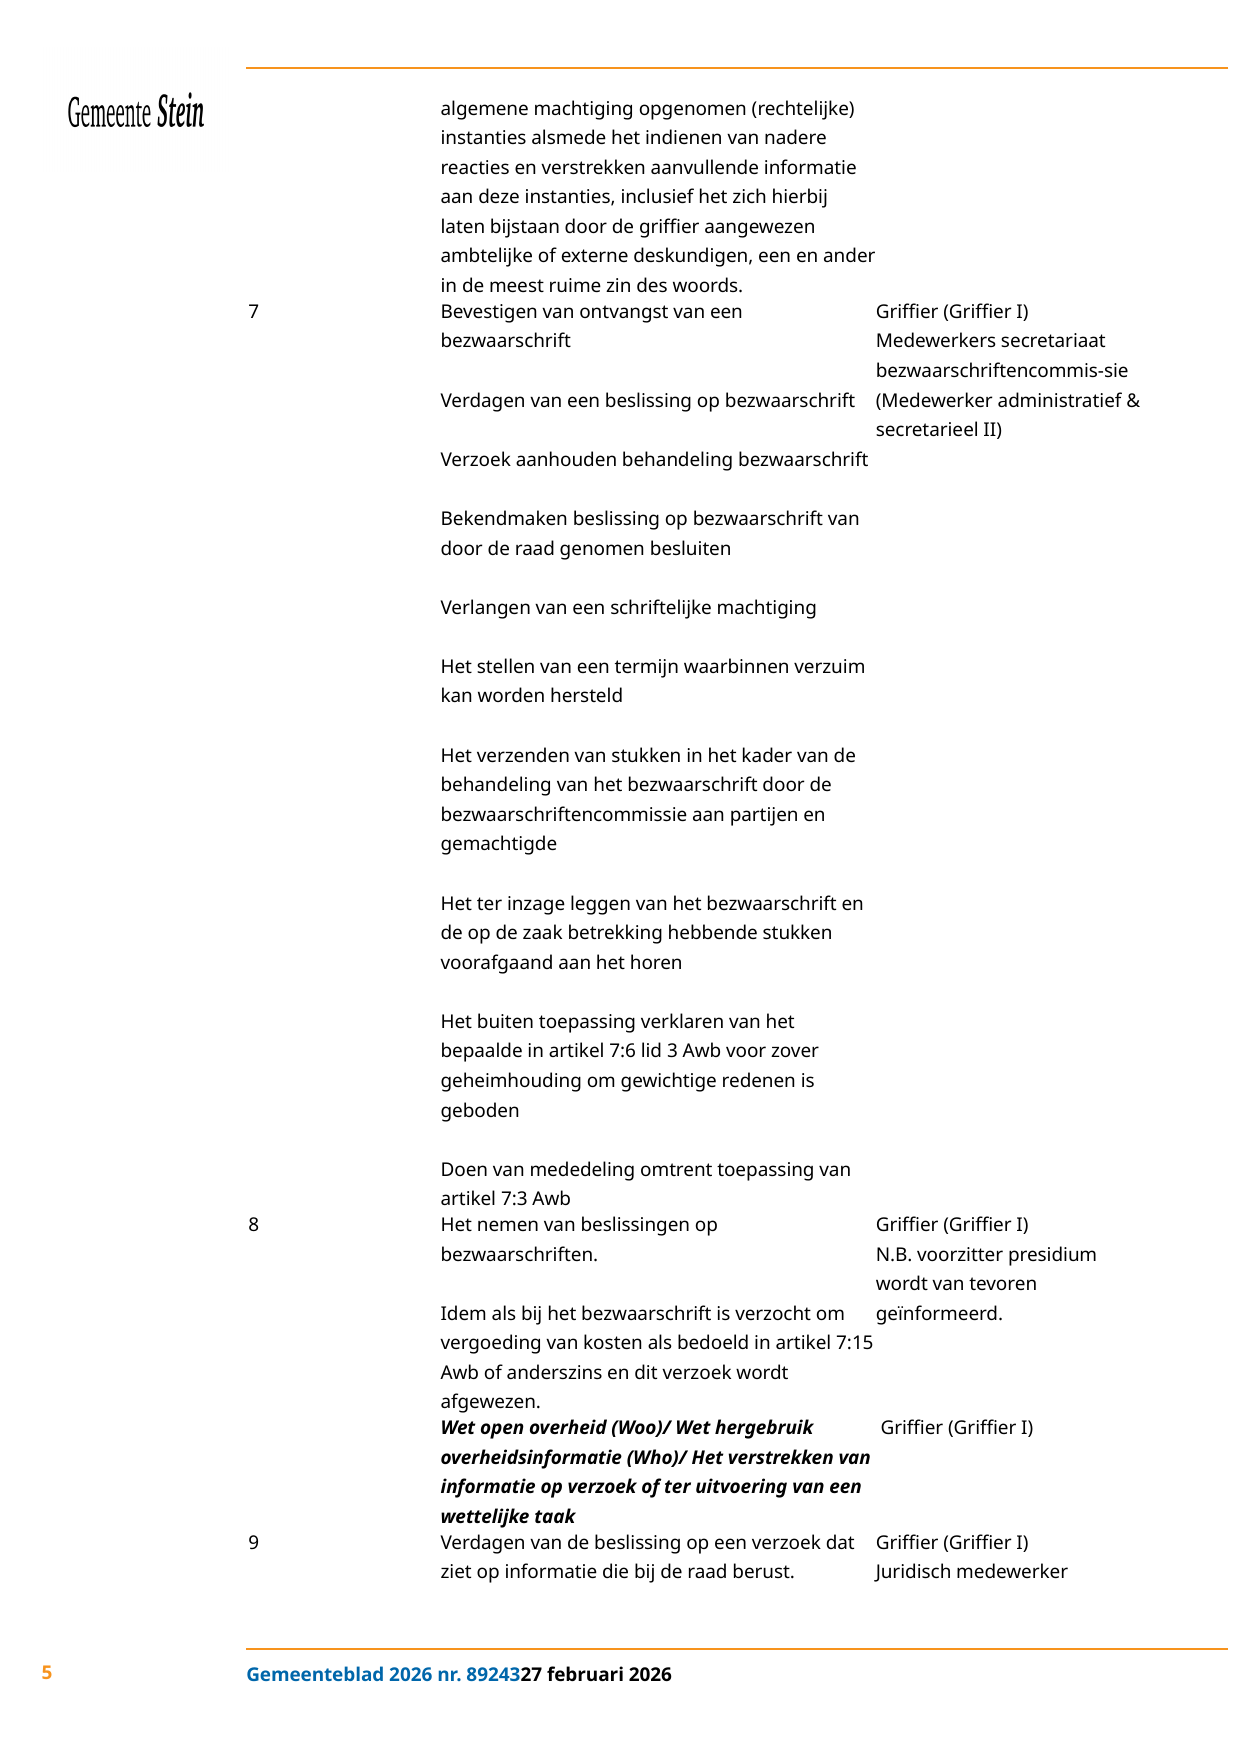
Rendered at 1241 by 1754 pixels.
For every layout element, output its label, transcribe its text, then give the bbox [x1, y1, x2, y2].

table_cell 8 [248, 1211, 440, 1414]
table_cell Griffier (Griffier I) Juridisch medewerker [876, 1529, 1152, 1584]
table_cell [248, 95, 440, 298]
table_cell Wet open overheid (Woo)/ Wet hergebruik overheidsinformatie (Who)/ Het verstrekken van informatie op verzoek of ter uitvoering van een wettelijke taak [440, 1415, 876, 1529]
picture [41, 47, 231, 172]
table_cell Verdagen van de beslissing op een verzoek dat ziet op informatie die bij de raad berust. [440, 1529, 876, 1584]
table_cell 9 [248, 1529, 440, 1584]
table_cell [876, 95, 1152, 298]
table_cell Griffier (Griffier I) Medewerkers secretariaat bezwaarschriftencommis-sie (Medewerker administratief & secretarieel II) [876, 298, 1152, 1211]
table_cell Bevestigen van ontvangst van een bezwaarschrift Verdagen van een beslissing op bezwaarschrift Verzoek aanhouden behandeling bezwaarschrift Bekendmaken beslissing op bezwaarschrift van door de raad genomen besluiten Verlangen van een schriftelijke machtiging Het stellen van een termijn waarbinnen verzuim kan worden hersteld Het verzenden van stukken in het kader van de behandeling van het bezwaarschrift door de bezwaarschriftencommissie aan partijen en gemachtigde Het ter inzage leggen van het bezwaarschrift en de op de zaak betrekking hebbende stukken voorafgaand aan het horen Het buiten toepassing verklaren van het bepaalde in artikel 7:6 lid 3 Awb voor zover geheimhouding om gewichtige redenen is geboden Doen van mededeling omtrent toepassing van artikel 7:3 Awb [440, 298, 876, 1211]
table_cell Het nemen van beslissingen op bezwaarschriften. Idem als bij het bezwaarschrift is verzocht om vergoeding van kosten als bedoeld in artikel 7:15 Awb of anderszins en dit verzoek wordt afgewezen. [440, 1211, 876, 1414]
table_cell algemene machtiging opgenomen (rechtelijke) instanties alsmede het indienen van nadere reacties en verstrekken aanvullende informatie aan deze instanties, inclusief het zich hierbij laten bijstaan door de griffier aangewezen ambtelijke of externe deskundigen, een en ander in de meest ruime zin des woords. [440, 95, 876, 298]
table_cell Griffier (Griffier I) [876, 1415, 1152, 1529]
table_cell Griffier (Griffier I) N.B. voorzitter presidium wordt van tevoren geïnformeerd. [876, 1211, 1152, 1414]
table_cell [248, 1415, 440, 1529]
table_cell 7 [248, 298, 440, 1211]
